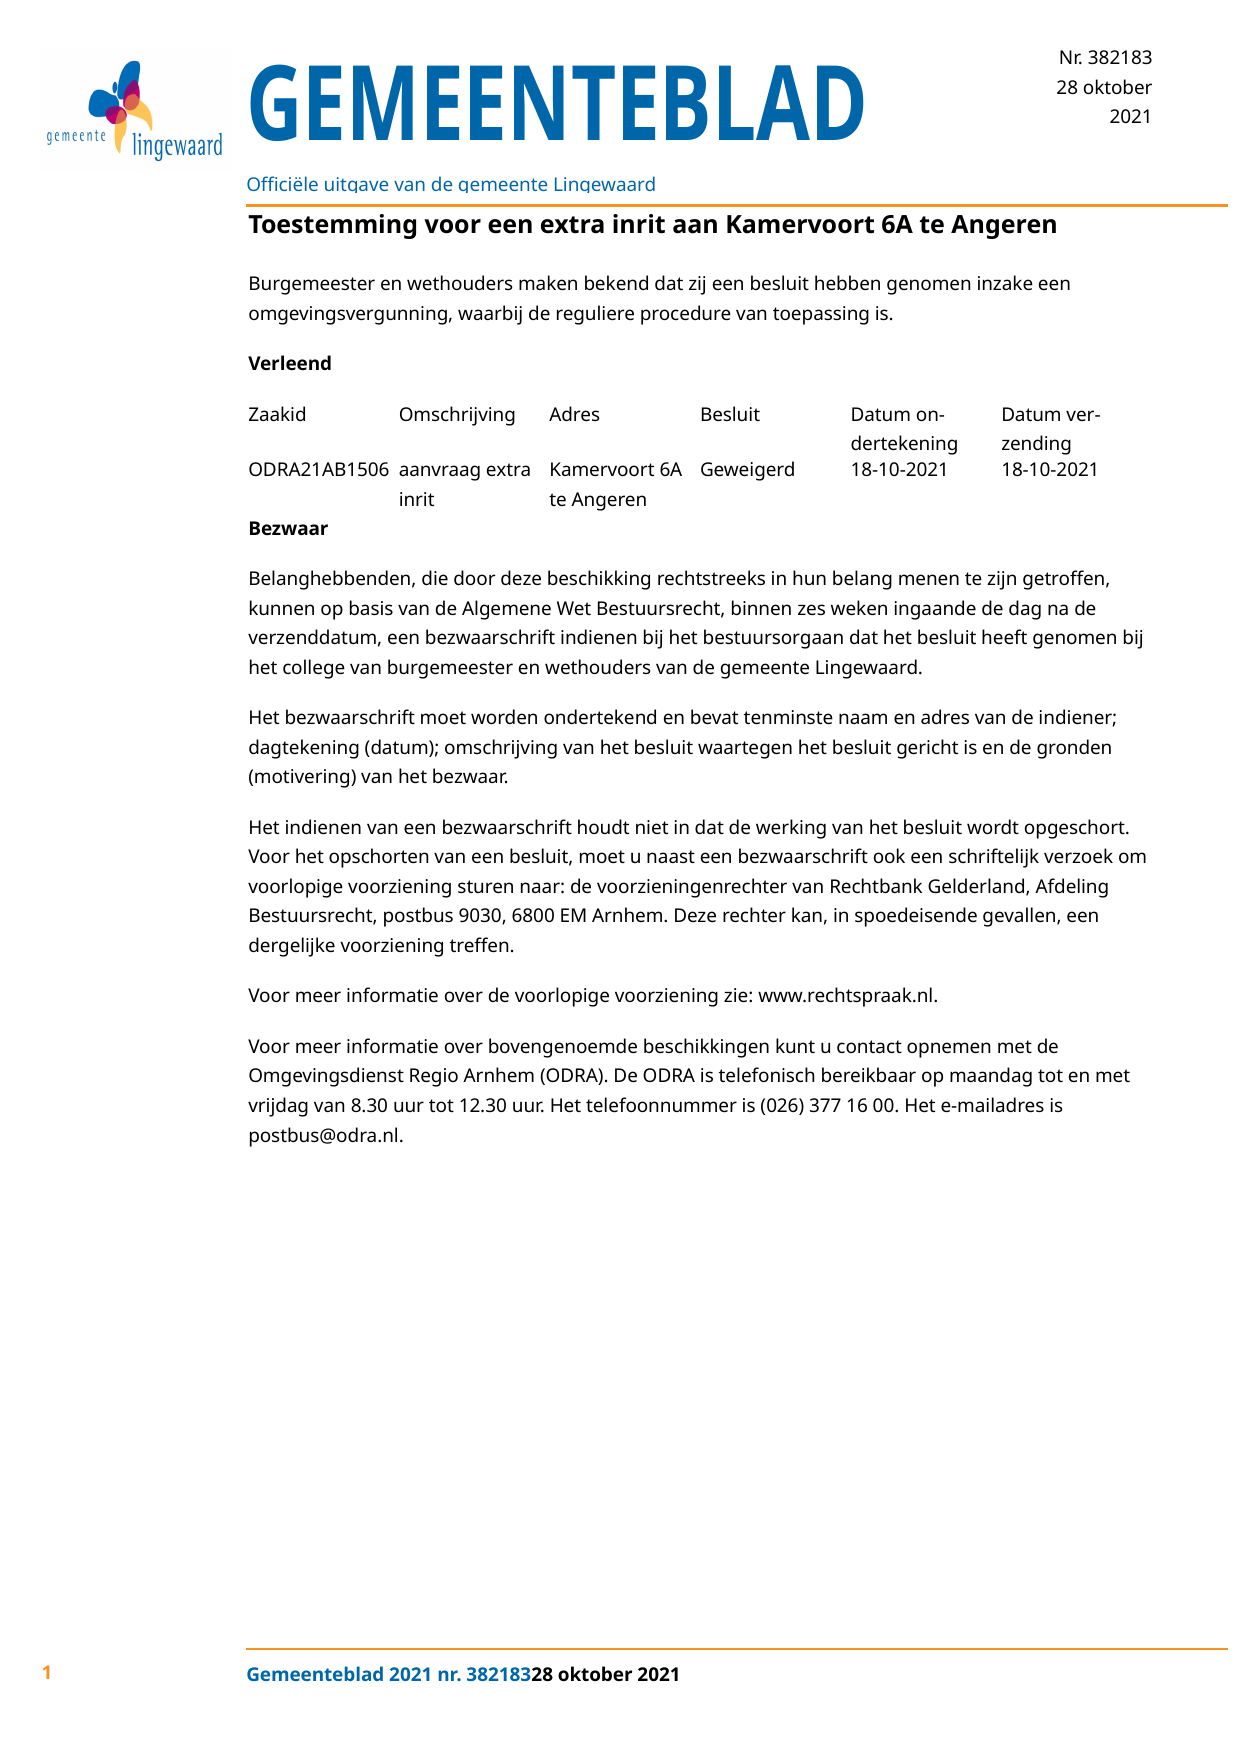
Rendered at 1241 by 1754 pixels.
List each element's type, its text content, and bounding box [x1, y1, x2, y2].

table_cell ODRA21AB1506 [248, 456, 398, 511]
table_header Datum on-dertekening [850, 401, 1001, 456]
text Bezwaar [248, 515, 1152, 540]
text Burgemeester en wethouders maken bekend dat zij een besluit hebben genomen inzake een omgevingsvergunning, waarbij de reguliere procedure van toepassing is. [248, 270, 1152, 326]
text Voor meer informatie over de voorlopige voorziening zie: www.rechtspraak.nl. [248, 983, 1152, 1008]
table_header Zaakid [248, 401, 398, 456]
table_header Besluit [700, 401, 850, 456]
table_cell Geweigerd [700, 456, 850, 511]
table_cell Kamervoort 6A te Angeren [549, 456, 700, 511]
text Voor meer informatie over bovengenoemde beschikkingen kunt u contact opnemen met de Omgevingsdienst Regio Arnhem (ODRA). De ODRA is telefonisch bereikbaar op maandag tot en met vrijdag van 8.30 uur tot 12.30 uur. Het telefoonnummer is (026) 377 16 00. Het e-mailadres is postbus@odra.nl. [248, 1033, 1152, 1147]
table_header Datum ver-zending [1001, 401, 1152, 456]
text Belanghebbenden, die door deze beschikking rechtstreeks in hun belang menen te zijn getroffen, kunnen op basis van de Algemene Wet Bestuursrecht, binnen zes weken ingaande de dag na de verzenddatum, een bezwaarschrift indienen bij het bestuursorgaan dat het besluit heeft genomen bij het college van burgemeester en wethouders van de gemeente Lingewaard. [248, 565, 1152, 679]
text Het bezwaarschrift moet worden ondertekend en bevat tenminste naam en adres van de indiener; dagtekening (datum); omschrijving van het besluit waartegen het besluit gericht is en de gronden (motivering) van het bezwaar. [248, 704, 1152, 789]
table_cell 18-10-2021 [1001, 456, 1152, 511]
text Toestemming voor een extra inrit aan Kamervoort 6A te Angeren [248, 207, 1152, 241]
table_header Omschrijving [399, 401, 549, 456]
picture [41, 47, 231, 172]
table_header Adres [549, 401, 700, 456]
text Verleend [248, 350, 1152, 376]
table_cell aanvraag extra inrit [399, 456, 549, 511]
text Het indienen van een bezwaarschrift houdt niet in dat de werking van het besluit wordt opgeschort. Voor het opschorten van een besluit, moet u naast een bezwaarschrift ook een schriftelijk verzoek om voorlopige voorziening sturen naar: de voorzieningenrechter van Rechtbank Gelderland, Afdeling Bestuursrecht, postbus 9030, 6800 EM Arnhem. Deze rechter kan, in spoedeisende gevallen, een dergelijke voorziening treffen. [248, 814, 1152, 958]
table_cell 18-10-2021 [850, 456, 1001, 511]
